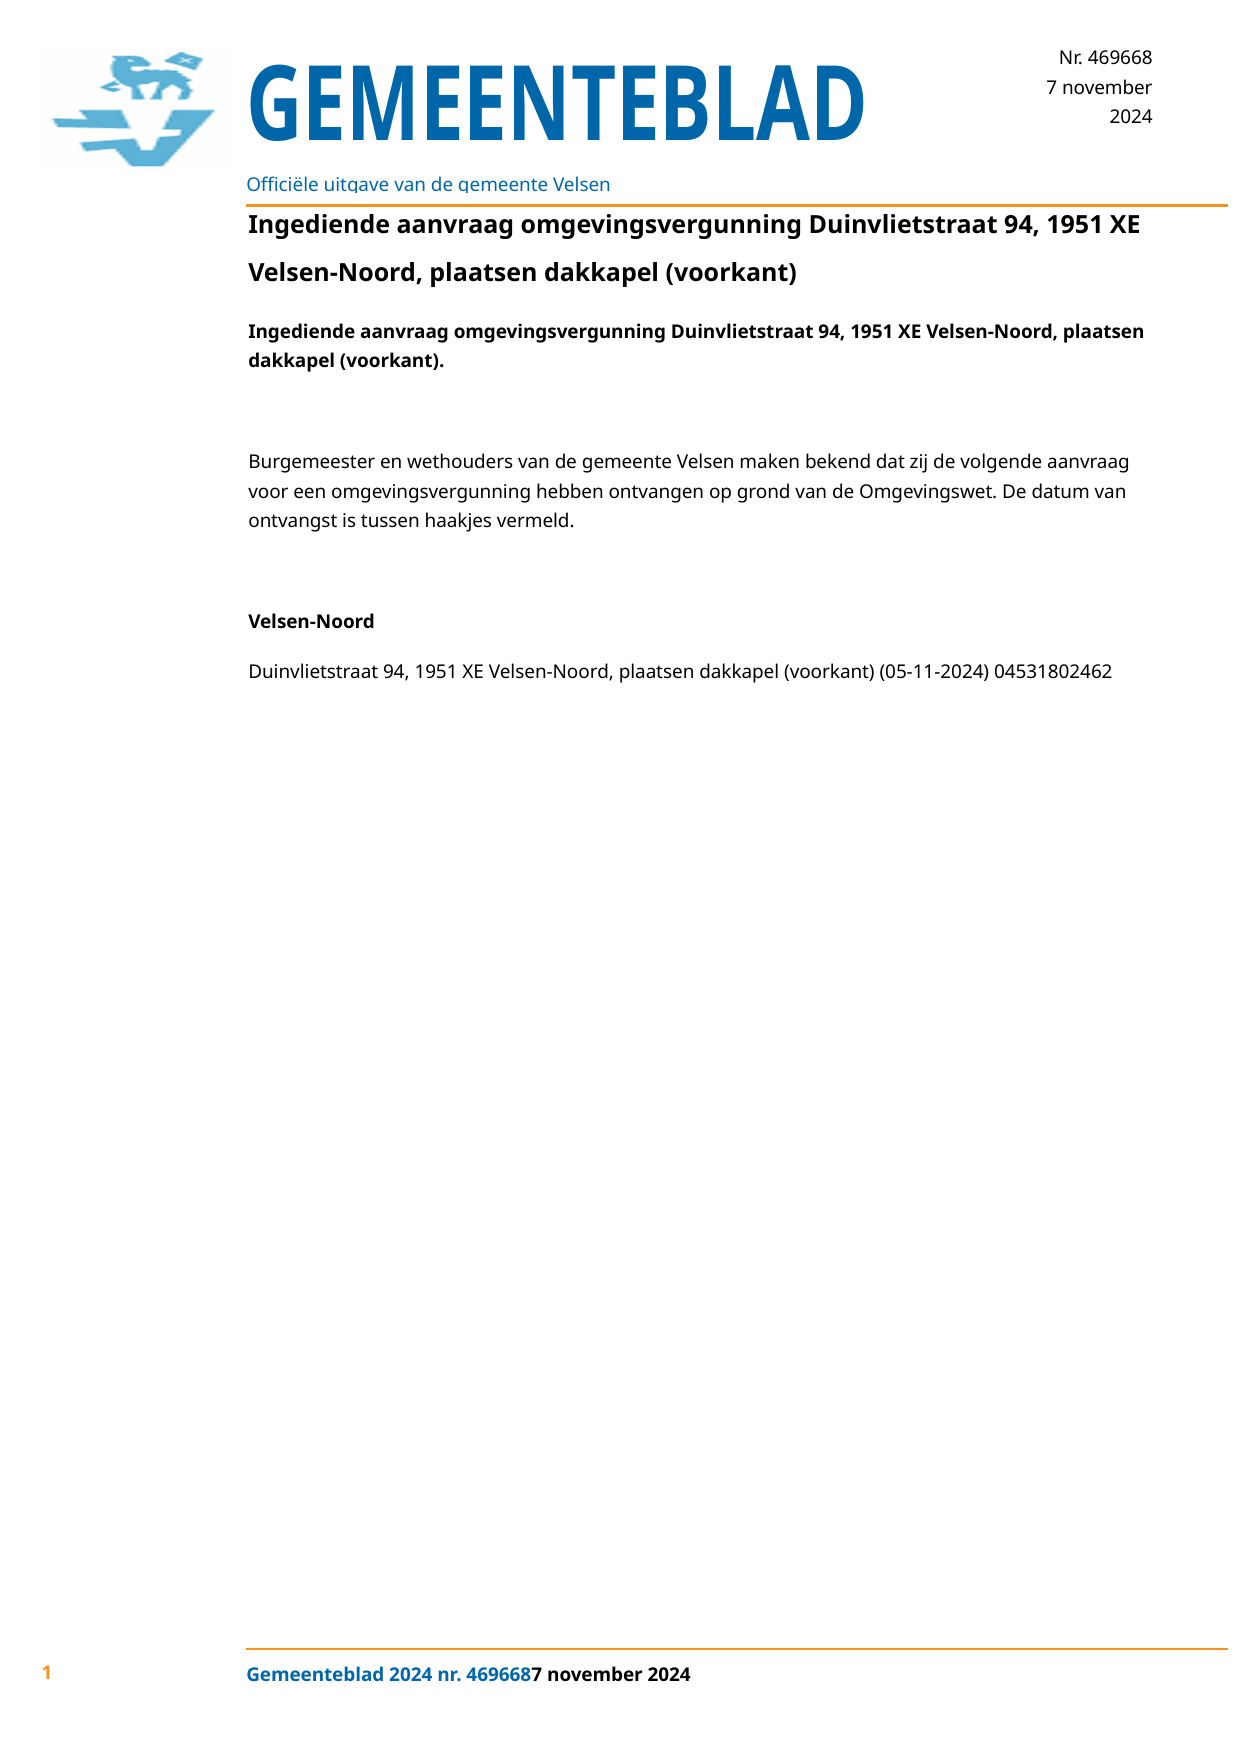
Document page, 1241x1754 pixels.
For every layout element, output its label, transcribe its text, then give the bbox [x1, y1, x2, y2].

text Duinvlietstraat 94, 1951 XE Velsen-Noord, plaatsen dakkapel (voorkant) (05-11-2024) 04531802462 [248, 659, 1152, 684]
picture [41, 47, 231, 172]
text Ingediende aanvraag omgevingsvergunning Duinvlietstraat 94, 1951 XE Velsen-Noord, plaatsen dakkapel (voorkant). [248, 318, 1152, 373]
text Burgemeester en wethouders van de gemeente Velsen maken bekend dat zij de volgende aanvraag voor een omgevingsvergunning hebben ontvangen op grond van de Omgevingswet. De datum van ontvangst is tussen haakjes vermeld. [248, 448, 1152, 533]
text Velsen-Noord [248, 608, 1152, 634]
text Ingediende aanvraag omgevingsvergunning Duinvlietstraat 94, 1951 XE Velsen-Noord, plaatsen dakkapel (voorkant) [248, 207, 1152, 288]
